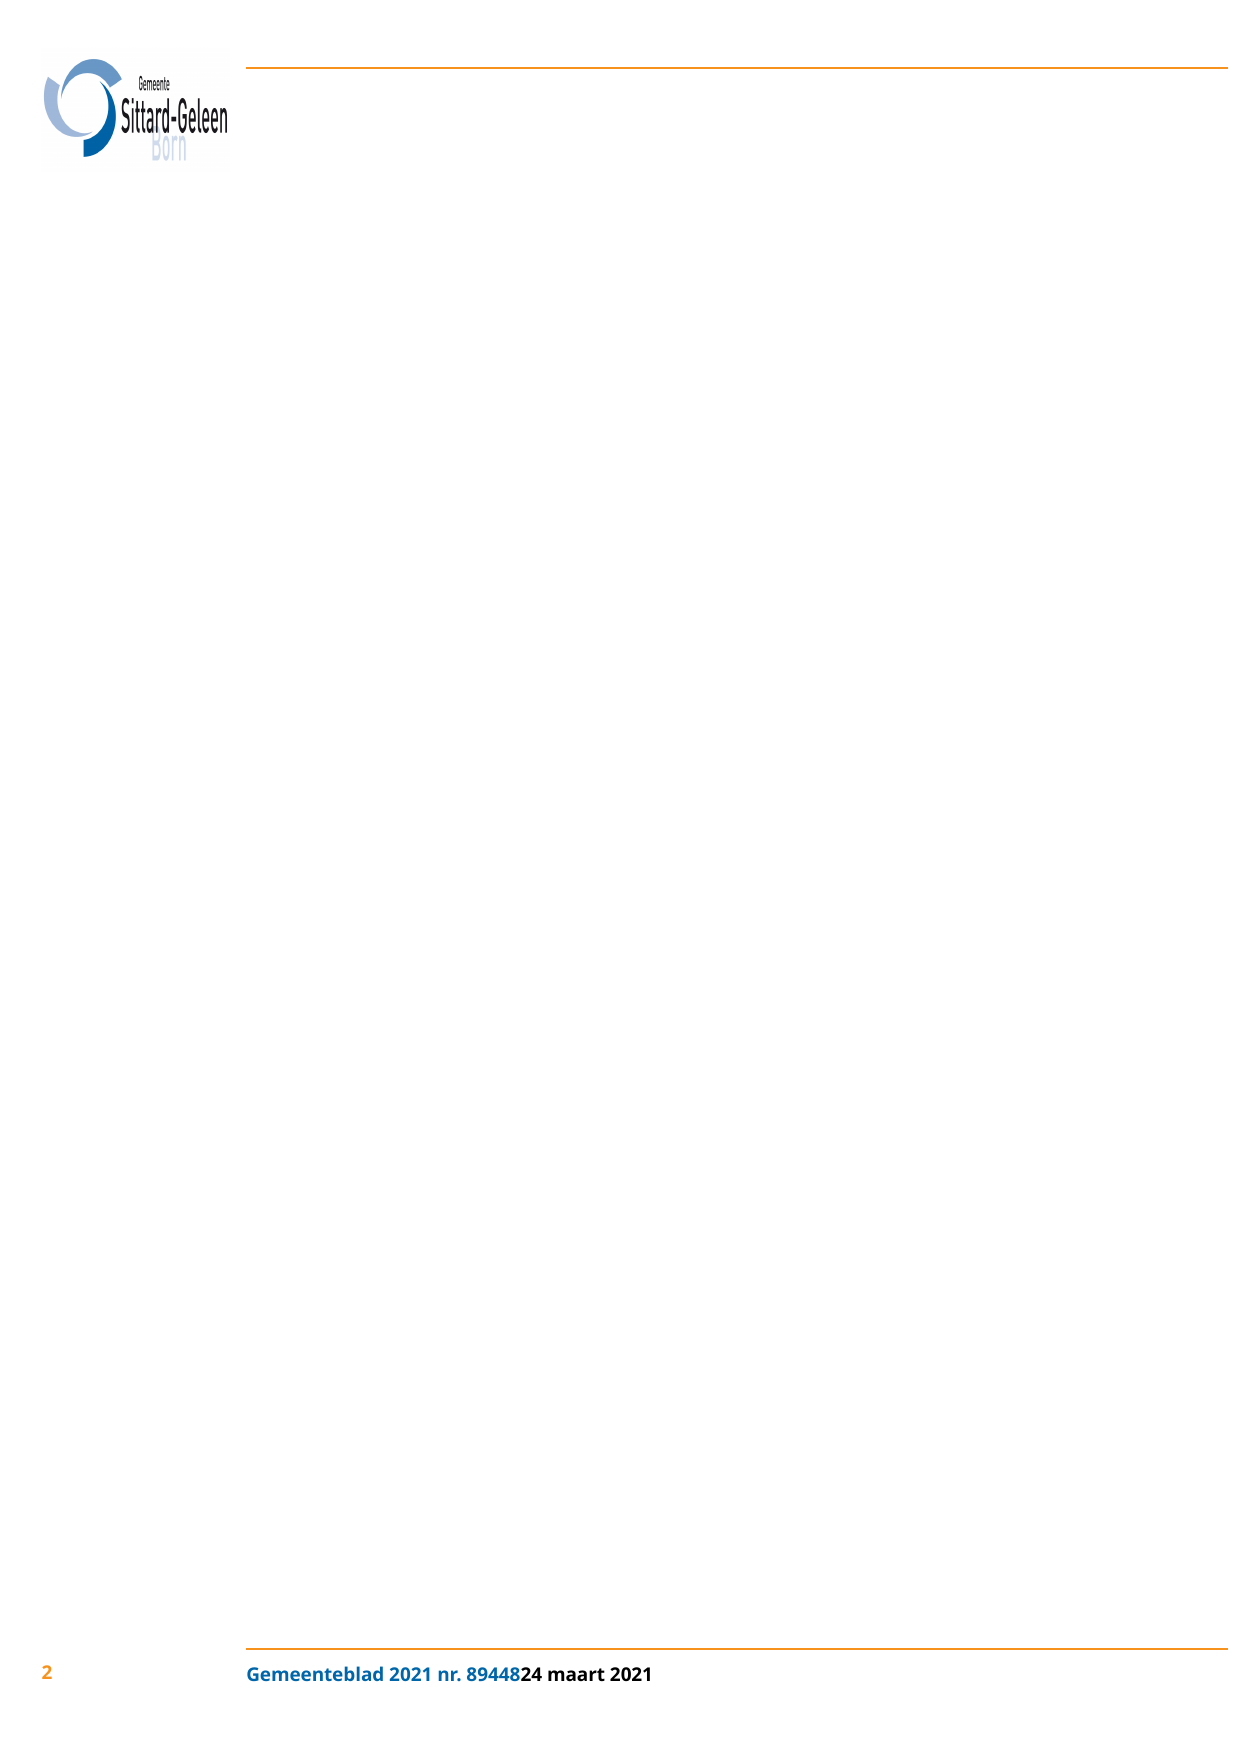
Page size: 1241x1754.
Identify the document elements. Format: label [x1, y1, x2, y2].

picture [41, 47, 231, 172]
